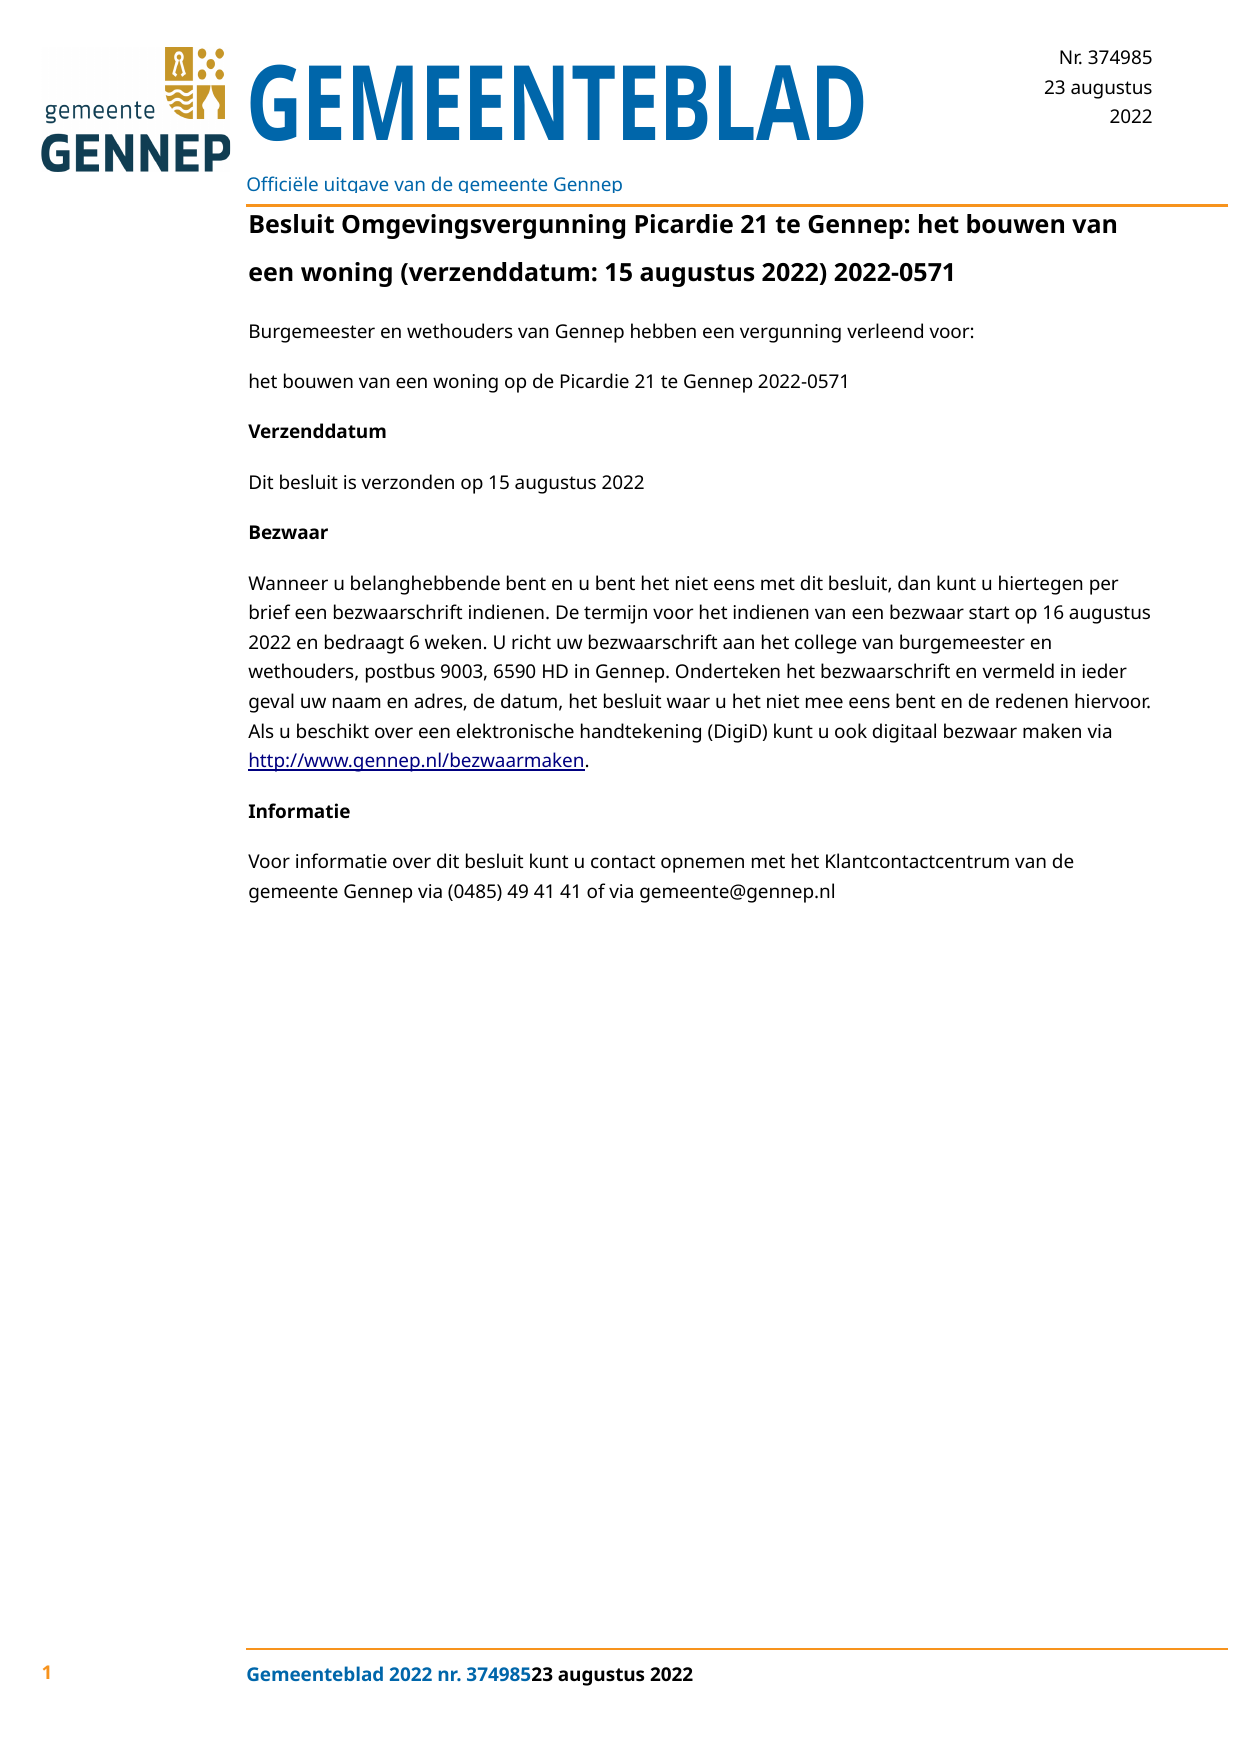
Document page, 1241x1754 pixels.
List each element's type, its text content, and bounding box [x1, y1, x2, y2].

text Informatie [248, 798, 1152, 824]
picture [41, 47, 231, 172]
text Wanneer u belanghebbende bent en u bent het niet eens met dit besluit, dan kunt u hiertegen per brief een bezwaarschrift indienen. De termijn voor het indienen van een bezwaar start op 16 augustus 2022 en bedraagt 6 weken. U richt uw bezwaarschrift aan het college van burgemeester en wethouders, postbus 9003, 6590 HD in Gennep. Onderteken het bezwaarschrift en vermeld in ieder geval uw naam en adres, de datum, het besluit waar u het niet mee eens bent en de redenen hiervoor. Als u beschikt over een elektronische handtekening (DigiD) kunt u ook digitaal bezwaar maken via http://www.gennep.nl/bezwaarmaken. [248, 570, 1152, 773]
text Verzenddatum [248, 419, 1152, 444]
text Burgemeester en wethouders van Gennep hebben een vergunning verleend voor: [248, 318, 1152, 344]
text het bouwen van een woning op de Picardie 21 te Gennep 2022-0571 [248, 368, 1152, 394]
text Dit besluit is verzonden op 15 augustus 2022 [248, 469, 1152, 495]
text Voor informatie over dit besluit kunt u contact opnemen met het Klantcontactcentrum van de gemeente Gennep via (0485) 49 41 41 of via gemeente@gennep.nl [248, 848, 1152, 904]
text Bezwaar [248, 519, 1152, 545]
text Besluit Omgevingsvergunning Picardie 21 te Gennep: het bouwen van een woning (verzenddatum: 15 augustus 2022) 2022-0571 [248, 207, 1152, 288]
